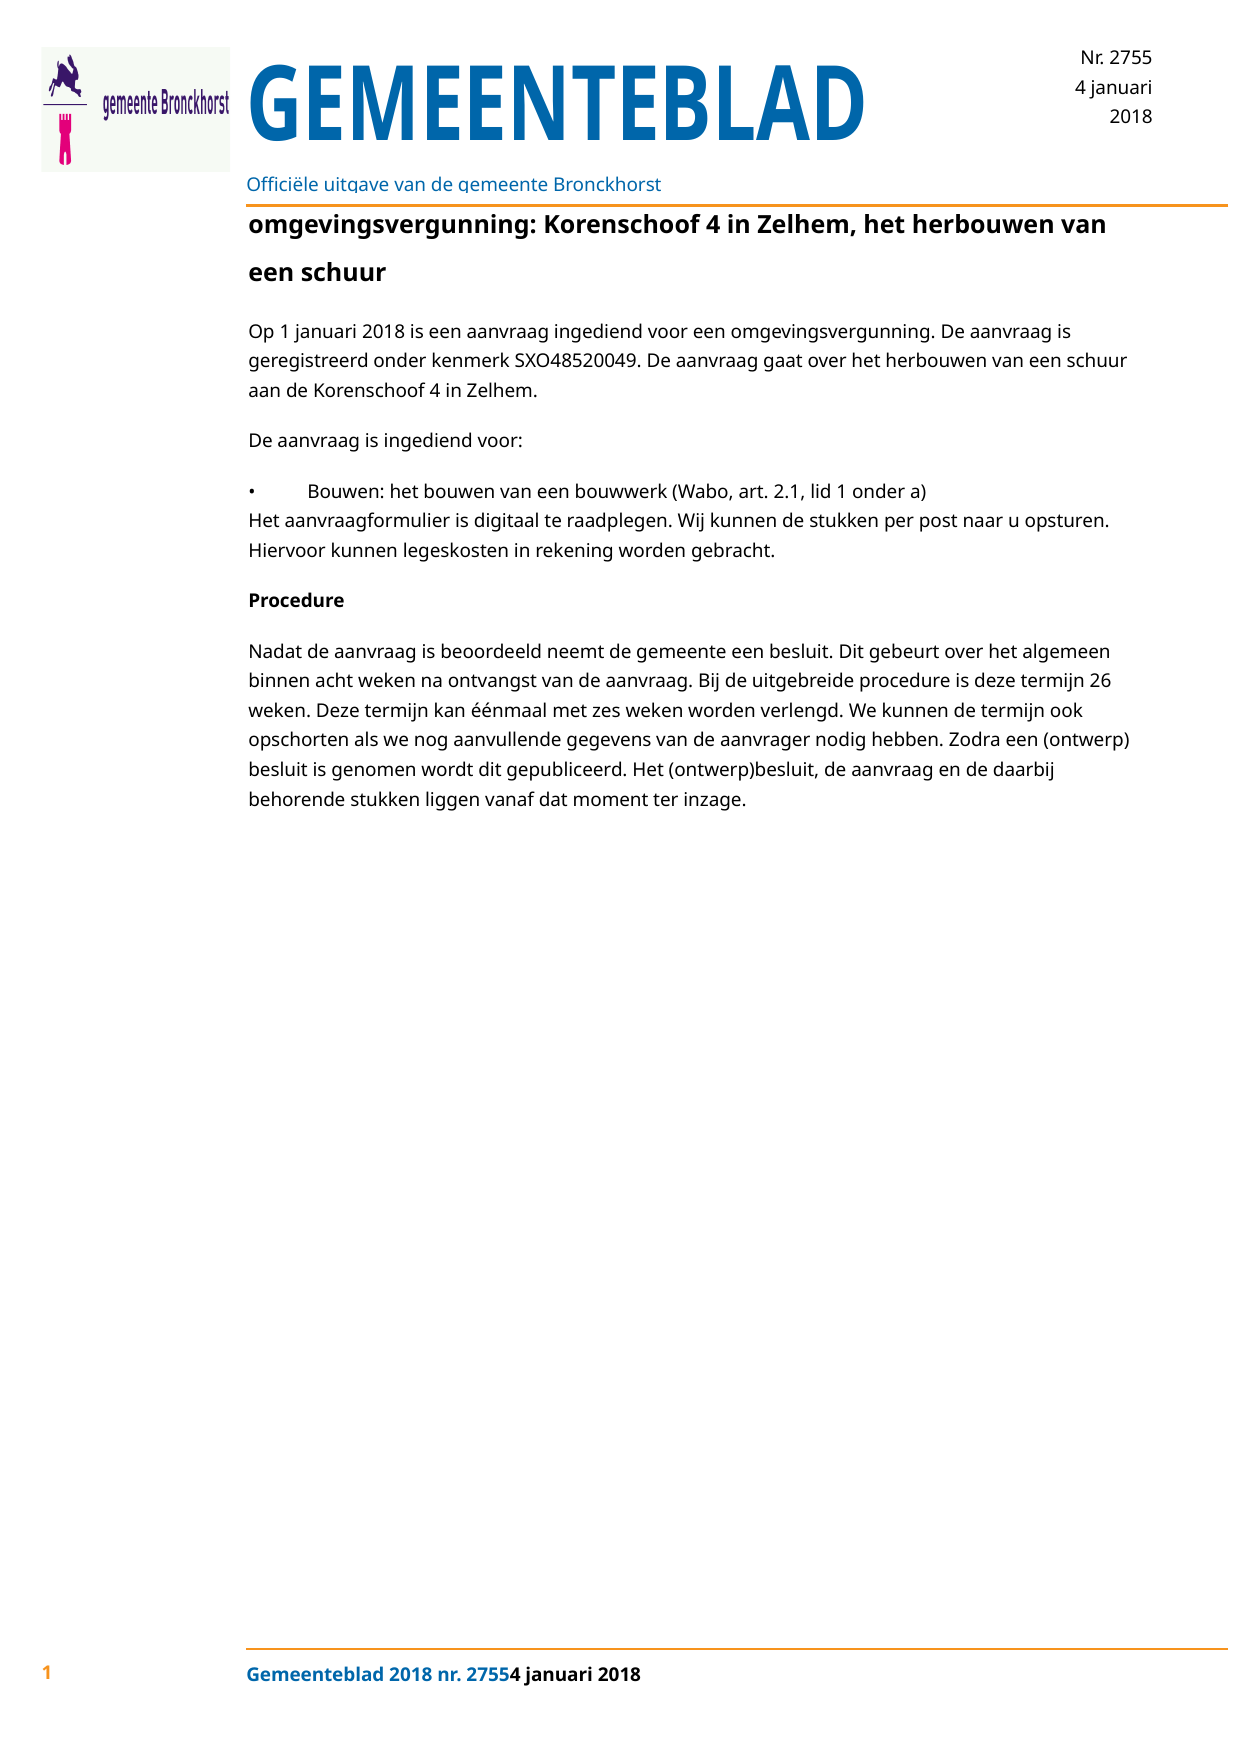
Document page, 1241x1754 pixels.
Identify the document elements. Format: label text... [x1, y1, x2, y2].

text Het aanvraagformulier is digitaal te raadplegen. Wij kunnen de stukken per post naar u opsturen. Hiervoor kunnen legeskosten in rekening worden gebracht. [248, 507, 1152, 563]
text omgevingsvergunning: Korenschoof 4 in Zelhem, het herbouwen van een schuur [248, 207, 1152, 288]
picture [41, 47, 231, 172]
list Bouwen: het bouwen van een bouwwerk (Wabo, art. 2.1, lid 1 onder a) [248, 478, 1152, 504]
text Op 1 januari 2018 is een aanvraag ingediend voor een omgevingsvergunning. De aanvraag is geregistreerd onder kenmerk SXO48520049. De aanvraag gaat over het herbouwen van een schuur aan de Korenschoof 4 in Zelhem. [248, 318, 1152, 403]
text De aanvraag is ingediend voor: [248, 427, 1152, 453]
text Nadat de aanvraag is beoordeeld neemt de gemeente een besluit. Dit gebeurt over het algemeen binnen acht weken na ontvangst van de aanvraag. Bij de uitgebreide procedure is deze termijn 26 weken. Deze termijn kan éénmaal met zes weken worden verlengd. We kunnen de termijn ook opschorten als we nog aanvullende gegevens van de aanvrager nodig hebben. Zodra een (ontwerp) besluit is genomen wordt dit gepubliceerd. Het (ontwerp)besluit, de aanvraag en de daarbij behorende stukken liggen vanaf dat moment ter inzage. [248, 638, 1152, 812]
text Procedure [248, 587, 1152, 613]
